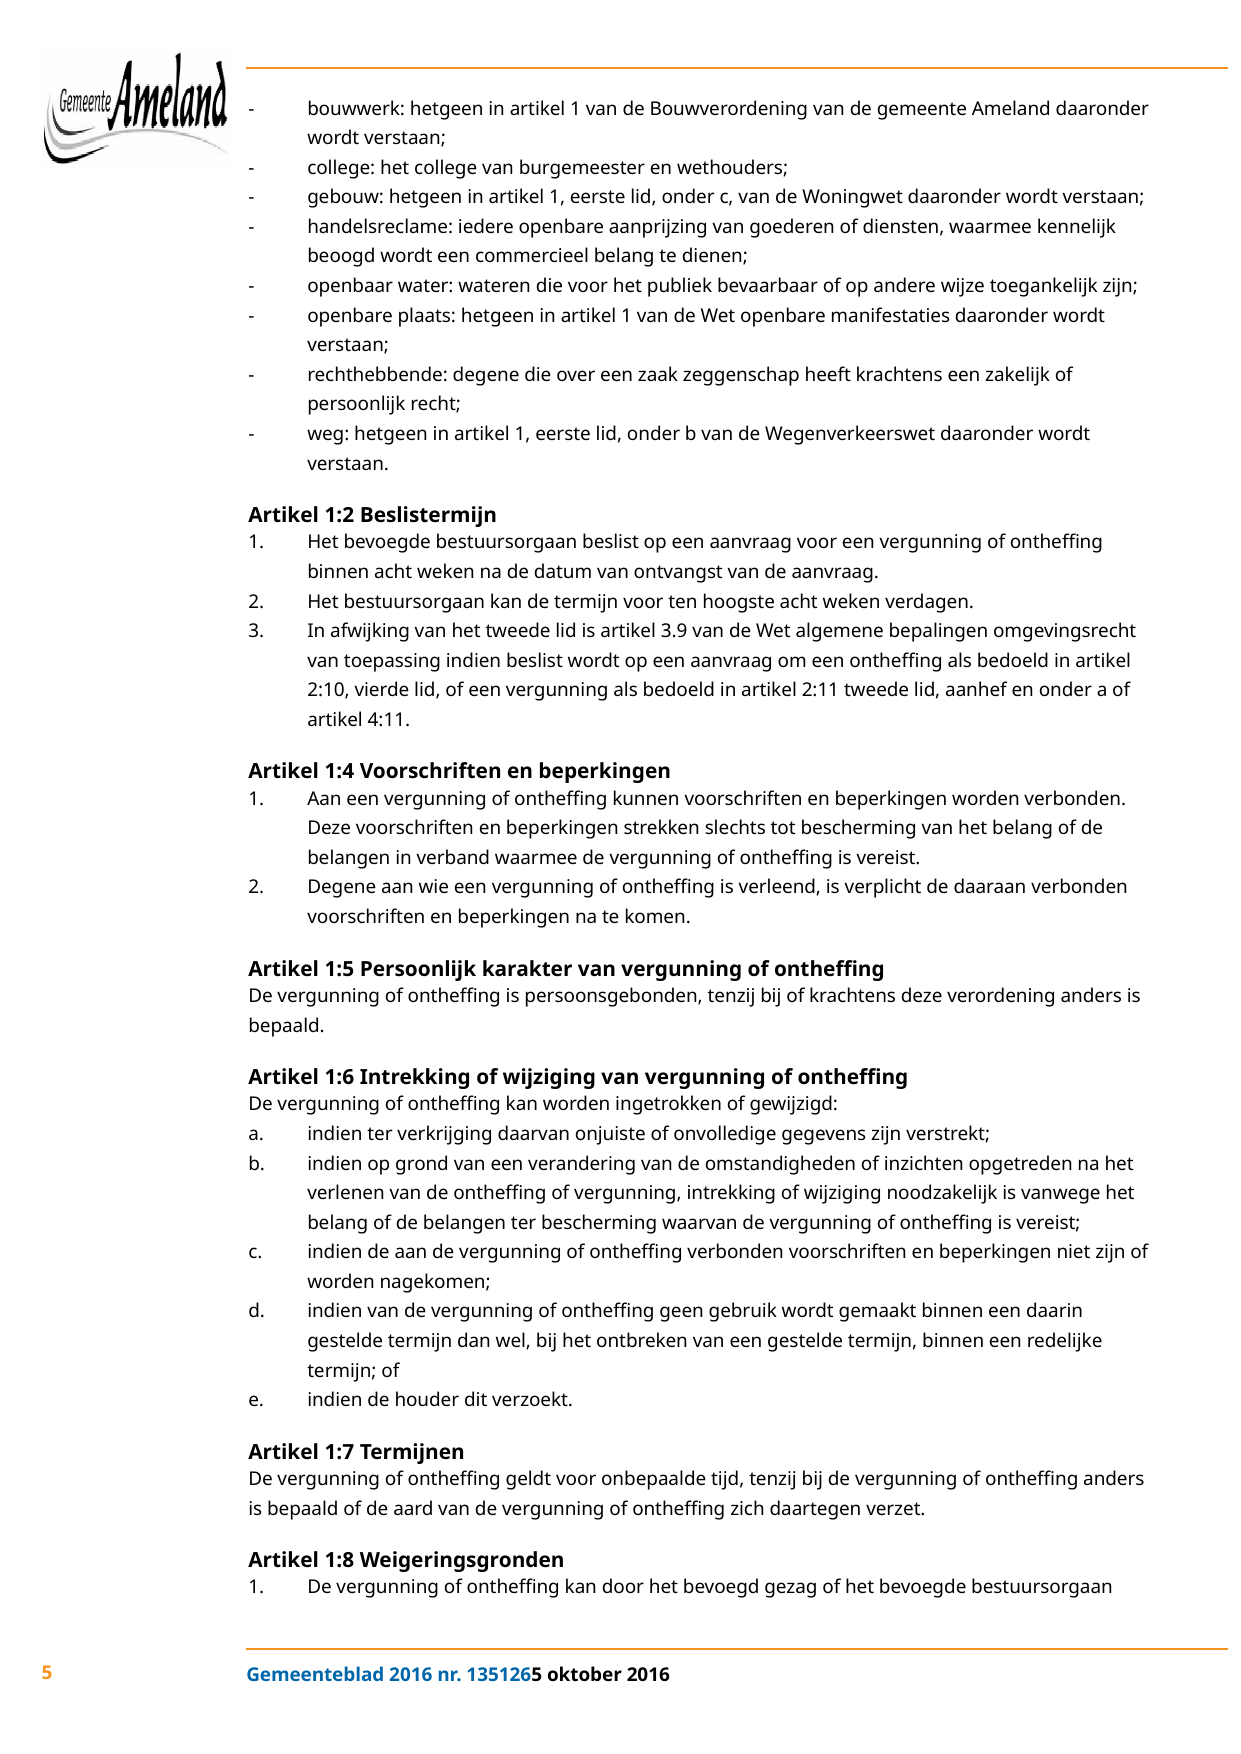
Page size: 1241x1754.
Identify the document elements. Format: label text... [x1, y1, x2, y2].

list indien van de vergunning of ontheffing geen gebruik wordt gemaakt binnen een daarin gestelde termijn dan wel, bij het ontbreken van een gestelde termijn, binnen een redelijke termijn; of [248, 1298, 1152, 1383]
list Degene aan wie een vergunning of ontheffing is verleend, is verplicht de daaraan verbonden voorschriften en beperkingen na te komen. [248, 874, 1152, 929]
text De vergunning of ontheffing is persoonsgebonden, tenzij bij of krachtens deze verordening anders is bepaald. [248, 982, 1152, 1037]
list bouwwerk: hetgeen in artikel 1 van de Bouwverordening van de gemeente Ameland daaronder wordt verstaan; [248, 95, 1152, 150]
text Artikel 1:5 Persoonlijk karakter van vergunning of ontheffing [248, 954, 1152, 982]
list weg: hetgeen in artikel 1, eerste lid, onder b van de Wegenverkeerswet daaronder wordt verstaan. [248, 420, 1152, 476]
picture [41, 47, 231, 172]
text Artikel 1:7 Termijnen [248, 1437, 1152, 1465]
list openbare plaats: hetgeen in artikel 1 van de Wet openbare manifestaties daaronder wordt verstaan; [248, 302, 1152, 357]
list college: het college van burgemeester en wethouders; [248, 154, 1152, 180]
list In afwijking van het tweede lid is artikel 3.9 van de Wet algemene bepalingen omgevingsrecht van toepassing indien beslist wordt op een aanvraag om een ontheffing als bedoeld in artikel 2:10, vierde lid, of een vergunning als bedoeld in artikel 2:11 tweede lid, aanhef en onder a of artikel 4:11. [248, 617, 1152, 732]
text Artikel 1:6 Intrekking of wijziging van vergunning of ontheffing [248, 1062, 1152, 1091]
list rechthebbende: degene die over een zaak zeggenschap heeft krachtens een zakelijk of persoonlijk recht; [248, 361, 1152, 416]
list Het bestuursorgaan kan de termijn voor ten hoogste acht weken verdagen. [248, 588, 1152, 613]
list indien de aan de vergunning of ontheffing verbonden voorschriften en beperkingen niet zijn of worden nagekomen; [248, 1238, 1152, 1294]
list indien ter verkrijging daarvan onjuiste of onvolledige gegevens zijn verstrekt; [248, 1120, 1152, 1146]
text Artikel 1:2 Beslistermijn [248, 500, 1152, 529]
list indien de houder dit verzoekt. [248, 1386, 1152, 1412]
text De vergunning of ontheffing kan worden ingetrokken of gewijzigd: [248, 1091, 1152, 1116]
list handelsreclame: iedere openbare aanprijzing van goederen of diensten, waarmee kennelijk beoogd wordt een commercieel belang te dienen; [248, 213, 1152, 268]
text Artikel 1:4 Voorschriften en beperkingen [248, 757, 1152, 785]
list gebouw: hetgeen in artikel 1, eerste lid, onder c, van de Woningwet daaronder wordt verstaan; [248, 183, 1152, 209]
list indien op grond van een verandering van de omstandigheden of inzichten opgetreden na het verlenen van de ontheffing of vergunning, intrekking of wijziging noodzakelijk is vanwege het belang of de belangen ter bescherming waarvan de vergunning of ontheffing is vereist; [248, 1150, 1152, 1235]
list Aan een vergunning of ontheffing kunnen voorschriften en beperkingen worden verbonden. Deze voorschriften en beperkingen strekken slechts tot bescherming van het belang of de belangen in verband waarmee de vergunning of ontheffing is vereist. [248, 785, 1152, 870]
list De vergunning of ontheffing kan door het bevoegd gezag of het bevoegde bestuursorgaan [248, 1574, 1152, 1599]
list openbaar water: wateren die voor het publiek bevaarbaar of op andere wijze toegankelijk zijn; [248, 272, 1152, 298]
text De vergunning of ontheffing geldt voor onbepaalde tijd, tenzij bij de vergunning of ontheffing anders is bepaald of de aard van de vergunning of ontheffing zich daartegen verzet. [248, 1465, 1152, 1521]
text Artikel 1:8 Weigeringsgronden [248, 1545, 1152, 1574]
list Het bevoegde bestuursorgaan beslist op een aanvraag voor een vergunning of ontheffing binnen acht weken na de datum van ontvangst van de aanvraag. [248, 529, 1152, 584]
